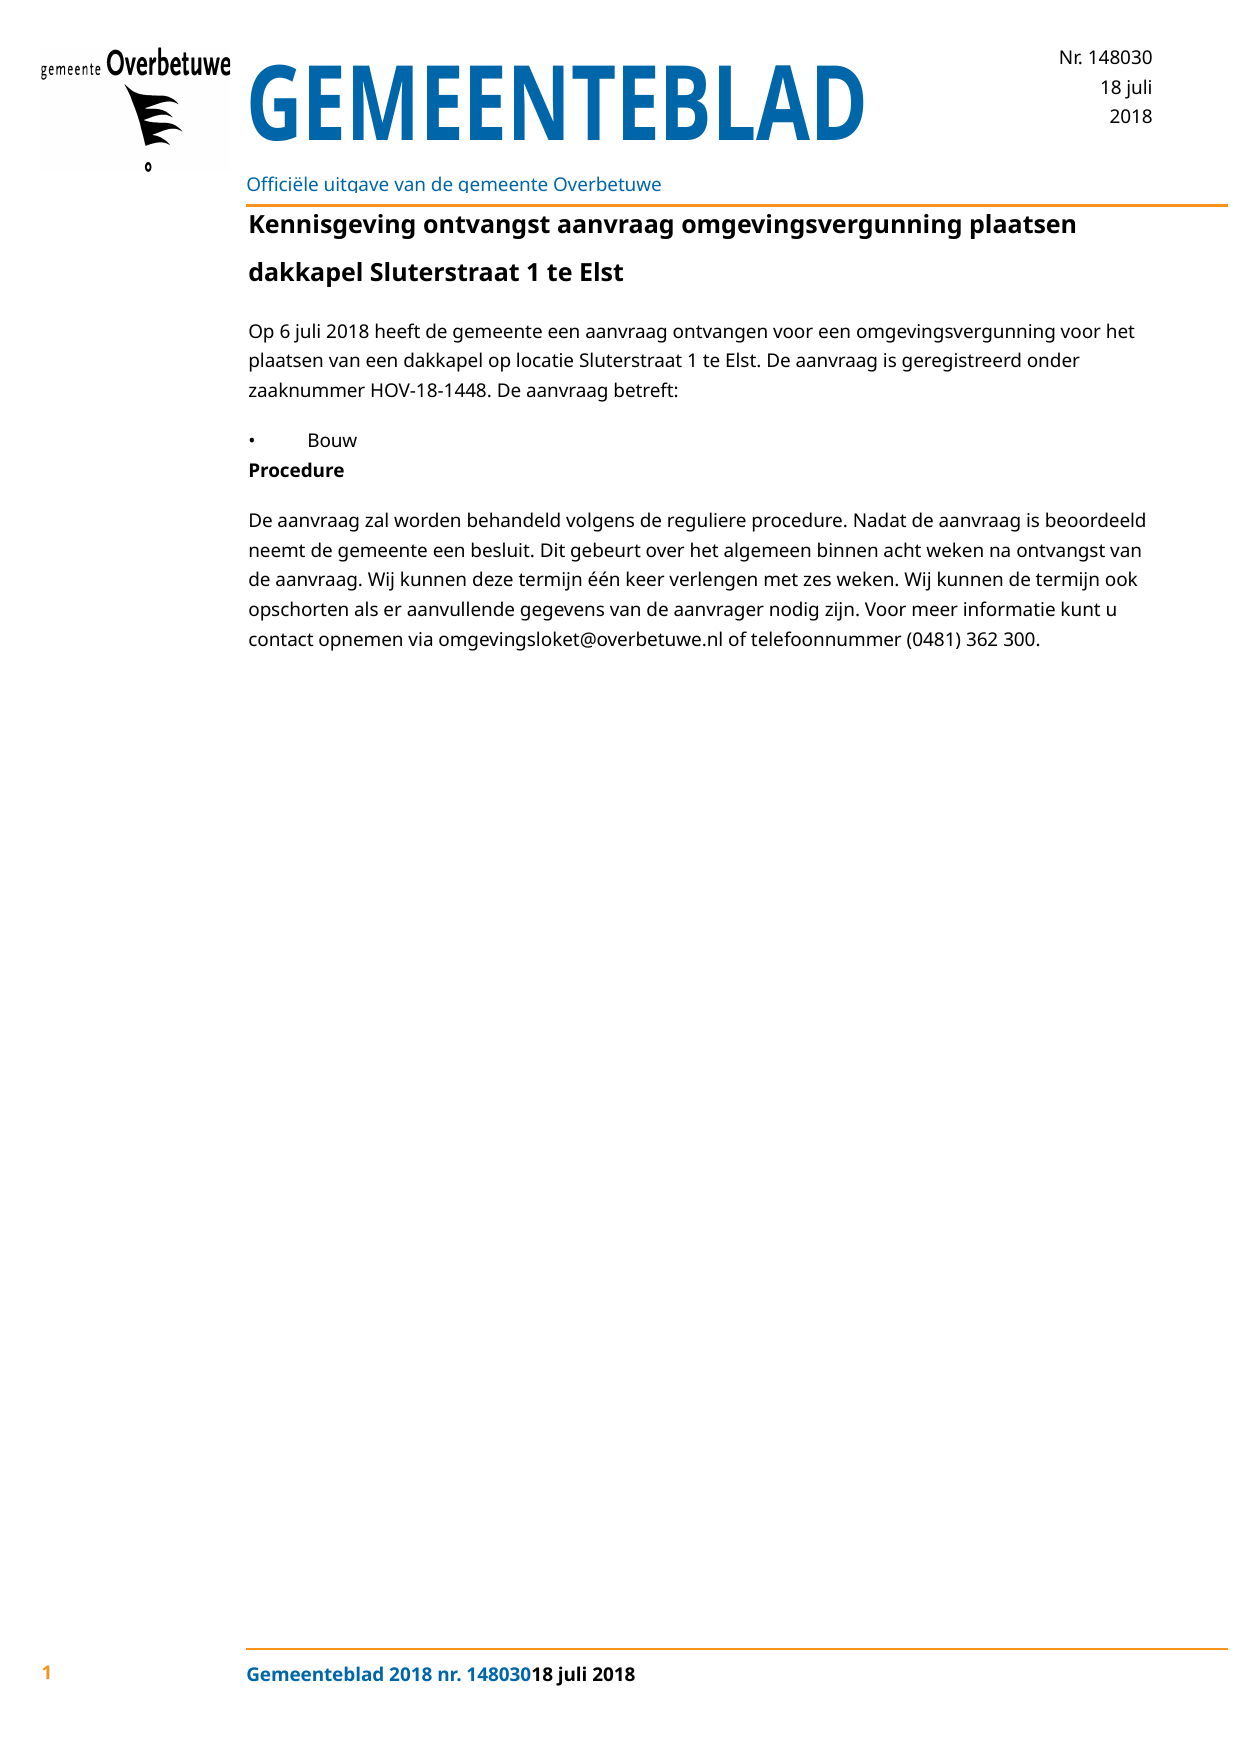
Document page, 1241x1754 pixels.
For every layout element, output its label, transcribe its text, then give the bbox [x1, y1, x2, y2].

picture [41, 47, 231, 172]
text Procedure [248, 457, 1152, 483]
text De aanvraag zal worden behandeld volgens de reguliere procedure. Nadat de aanvraag is beoordeeld neemt de gemeente een besluit. Dit gebeurt over het algemeen binnen acht weken na ontvangst van de aanvraag. Wij kunnen deze termijn één keer verlengen met zes weken. Wij kunnen de termijn ook opschorten als er aanvullende gegevens van de aanvrager nodig zijn. Voor meer informatie kunt u contact opnemen via omgevingsloket@overbetuwe.nl of telefoonnummer (0481) 362 300. [248, 507, 1152, 652]
text Op 6 juli 2018 heeft de gemeente een aanvraag ontvangen voor een omgevingsvergunning voor het plaatsen van een dakkapel op locatie Sluterstraat 1 te Elst. De aanvraag is geregistreerd onder zaaknummer HOV-18-1448. De aanvraag betreft: [248, 318, 1152, 403]
list Bouw [248, 427, 1152, 453]
text Kennisgeving ontvangst aanvraag omgevingsvergunning plaatsen dakkapel Sluterstraat 1 te Elst [248, 207, 1152, 288]
